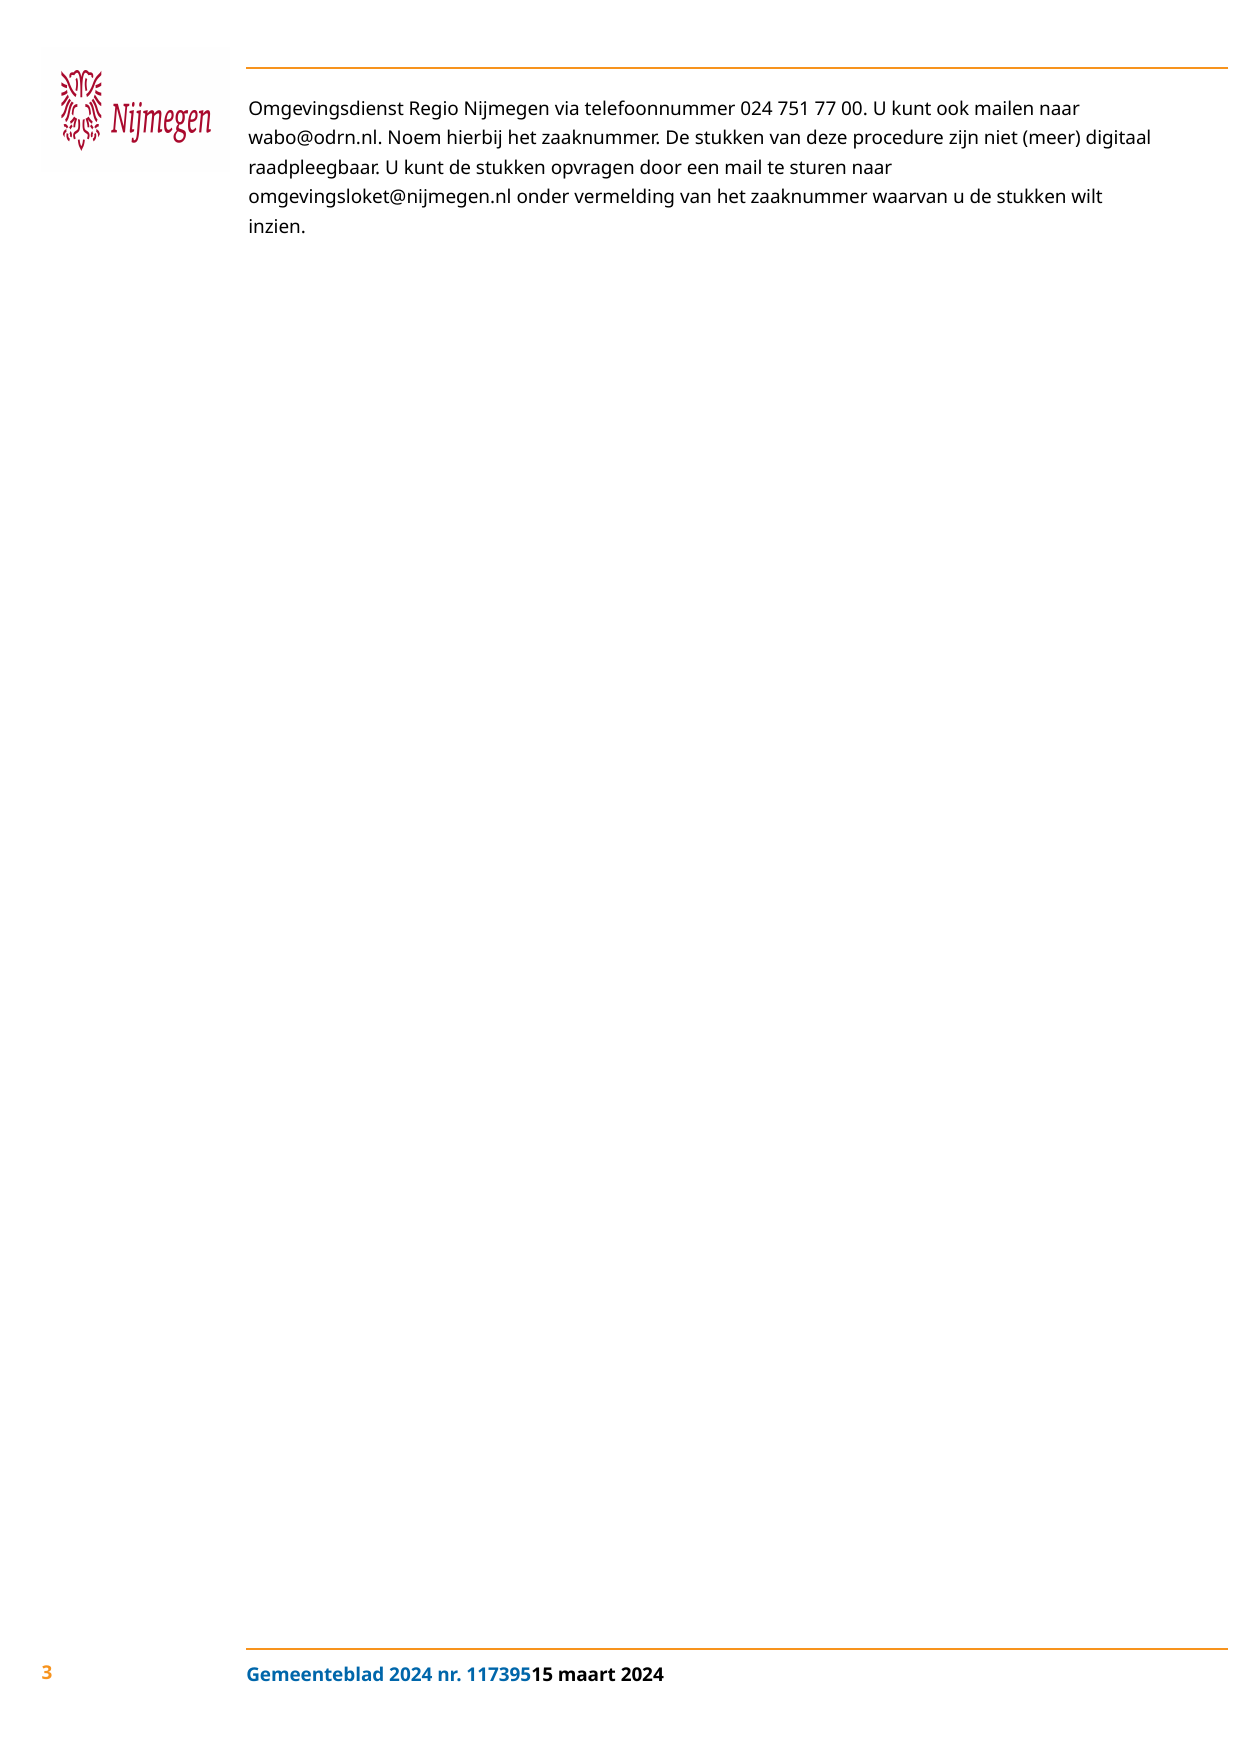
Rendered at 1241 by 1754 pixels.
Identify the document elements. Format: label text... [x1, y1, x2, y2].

text Omgevingsdienst Regio Nijmegen via telefoonnummer 024 751 77 00. U kunt ook mailen naar wabo@odrn.nl. Noem hierbij het zaaknummer. De stukken van deze procedure zijn niet (meer) digitaal raadpleegbaar. U kunt de stukken opvragen door een mail te sturen naar omgevingsloket@nijmegen.nl onder vermelding van het zaaknummer waarvan u de stukken wilt inzien. [248, 95, 1152, 239]
picture [41, 47, 231, 172]
